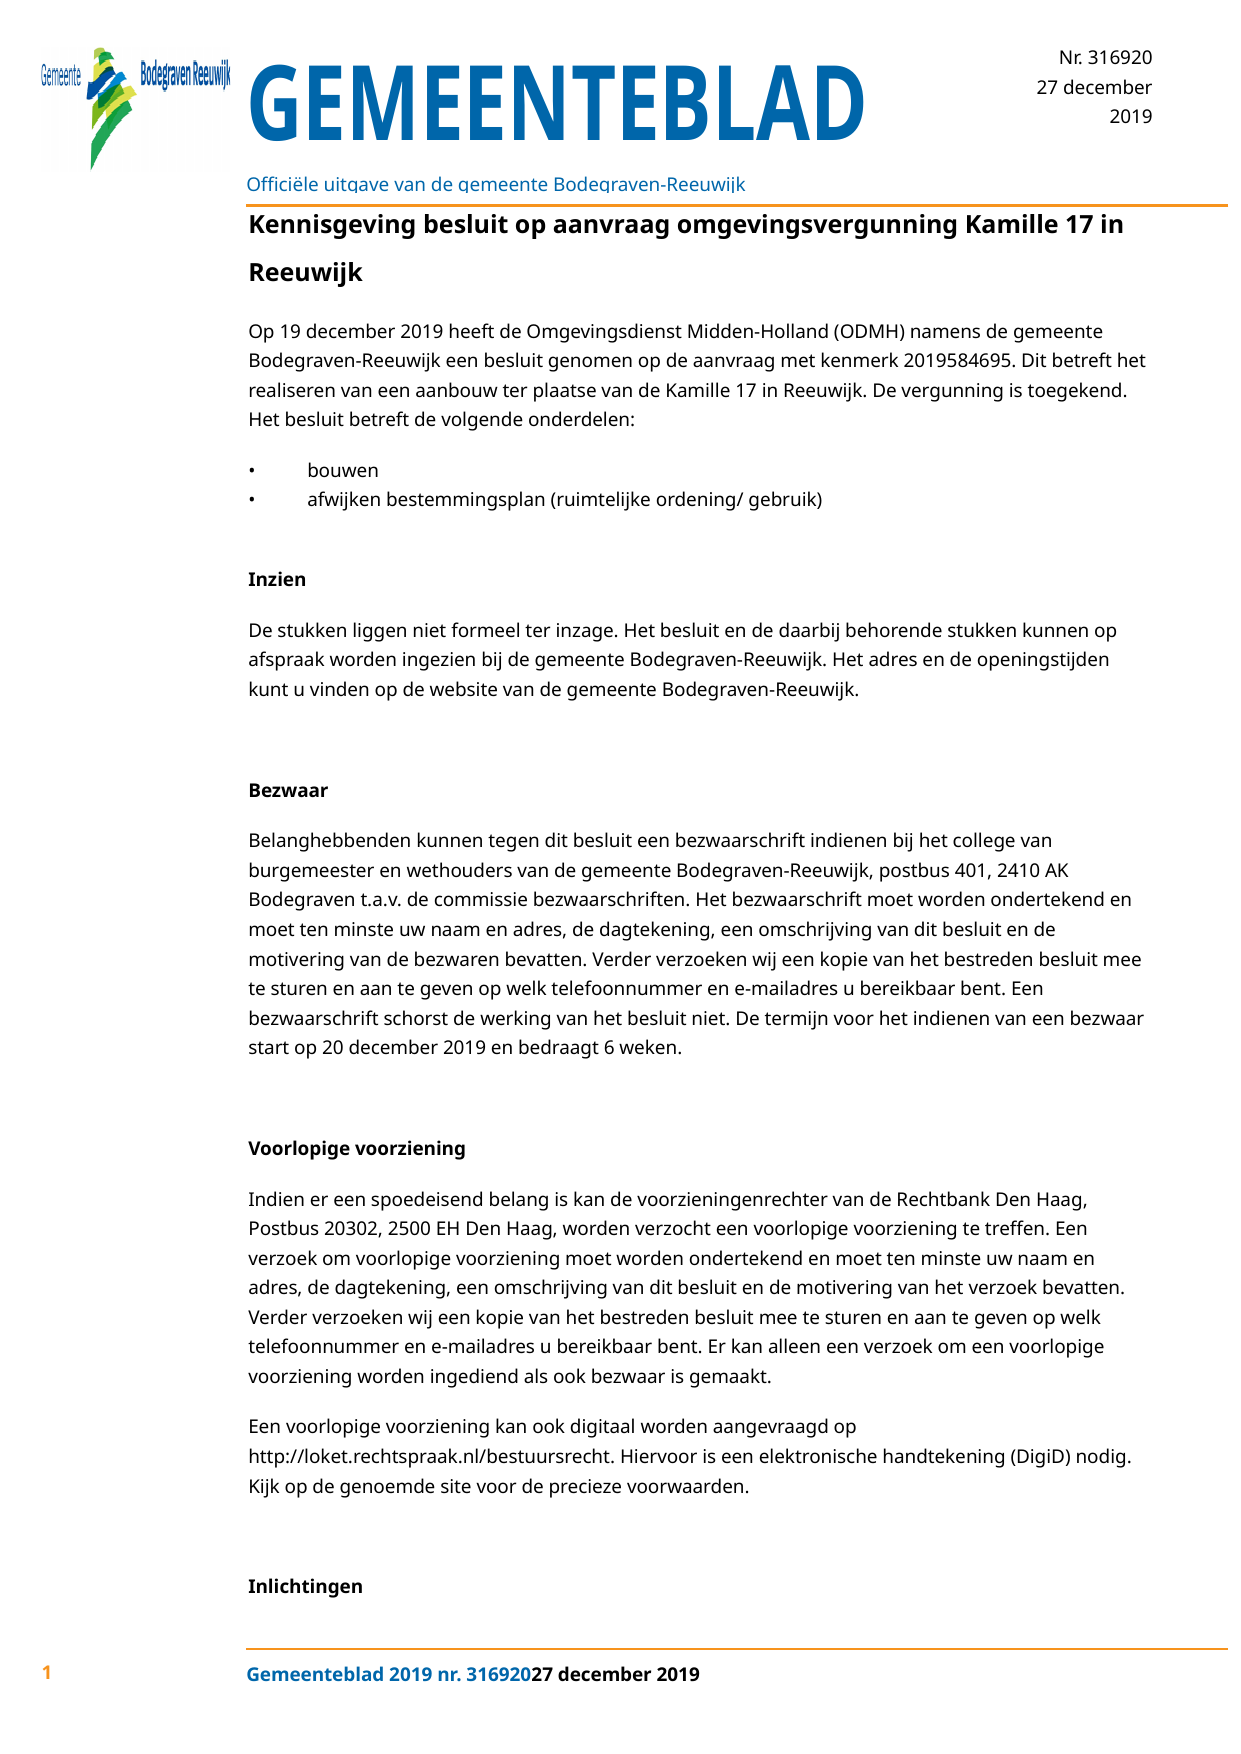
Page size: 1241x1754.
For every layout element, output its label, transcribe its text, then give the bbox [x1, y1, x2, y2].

text Indien er een spoedeisend belang is kan de voorzieningenrechter van de Rechtbank Den Haag, Postbus 20302, 2500 EH Den Haag, worden verzocht een voorlopige voorziening te treffen. Een verzoek om voorlopige voorziening moet worden ondertekend en moet ten minste uw naam en adres, de dagtekening, een omschrijving van dit besluit en de motivering van het verzoek bevatten. Verder verzoeken wij een kopie van het bestreden besluit mee te sturen en aan te geven op welk telefoonnummer en e-mailadres u bereikbaar bent. Er kan alleen een verzoek om een voorlopige voorziening worden ingediend als ook bezwaar is gemaakt. [248, 1186, 1152, 1389]
text Kennisgeving besluit op aanvraag omgevingsvergunning Kamille 17 in Reeuwijk [248, 207, 1152, 288]
list bouwen [248, 457, 1152, 483]
text Een voorlopige voorziening kan ook digitaal worden aangevraagd op http://loket.rechtspraak.nl/bestuursrecht. Hiervoor is een elektronische handtekening (DigiD) nodig. Kijk op de genoemde site voor de precieze voorwaarden. [248, 1414, 1152, 1499]
text Op 19 december 2019 heeft de Omgevingsdienst Midden-Holland (ODMH) namens de gemeente Bodegraven-Reeuwijk een besluit genomen op de aanvraag met kenmerk 2019584695. Dit betreft het realiseren van een aanbouw ter plaatse van de Kamille 17 in Reeuwijk. De vergunning is toegekend. Het besluit betreft de volgende onderdelen: [248, 318, 1152, 432]
picture [41, 47, 231, 172]
text Belanghebbenden kunnen tegen dit besluit een bezwaarschrift indienen bij het college van burgemeester en wethouders van de gemeente Bodegraven-Reeuwijk, postbus 401, 2410 AK Bodegraven t.a.v. de commissie bezwaarschriften. Het bezwaarschrift moet worden ondertekend en moet ten minste uw naam en adres, de dagtekening, een omschrijving van dit besluit en de motivering van de bezwaren bevatten. Verder verzoeken wij een kopie van het bestreden besluit mee te sturen en aan te geven op welk telefoonnummer en e-mailadres u bereikbaar bent. Een bezwaarschrift schorst de werking van het besluit niet. De termijn voor het indienen van een bezwaar start op 20 december 2019 en bedraagt 6 weken. [248, 827, 1152, 1060]
text Inlichtingen [248, 1574, 1152, 1599]
text Bezwaar [248, 777, 1152, 803]
list afwijken bestemmingsplan (ruimtelijke ordening/ gebruik) [248, 487, 1152, 512]
text Inzien [248, 567, 1152, 592]
text De stukken liggen niet formeel ter inzage. Het besluit en de daarbij behorende stukken kunnen op afspraak worden ingezien bij de gemeente Bodegraven-Reeuwijk. Het adres en de openingstijden kunt u vinden op de website van de gemeente Bodegraven-Reeuwijk. [248, 617, 1152, 702]
text Voorlopige voorziening [248, 1135, 1152, 1161]
